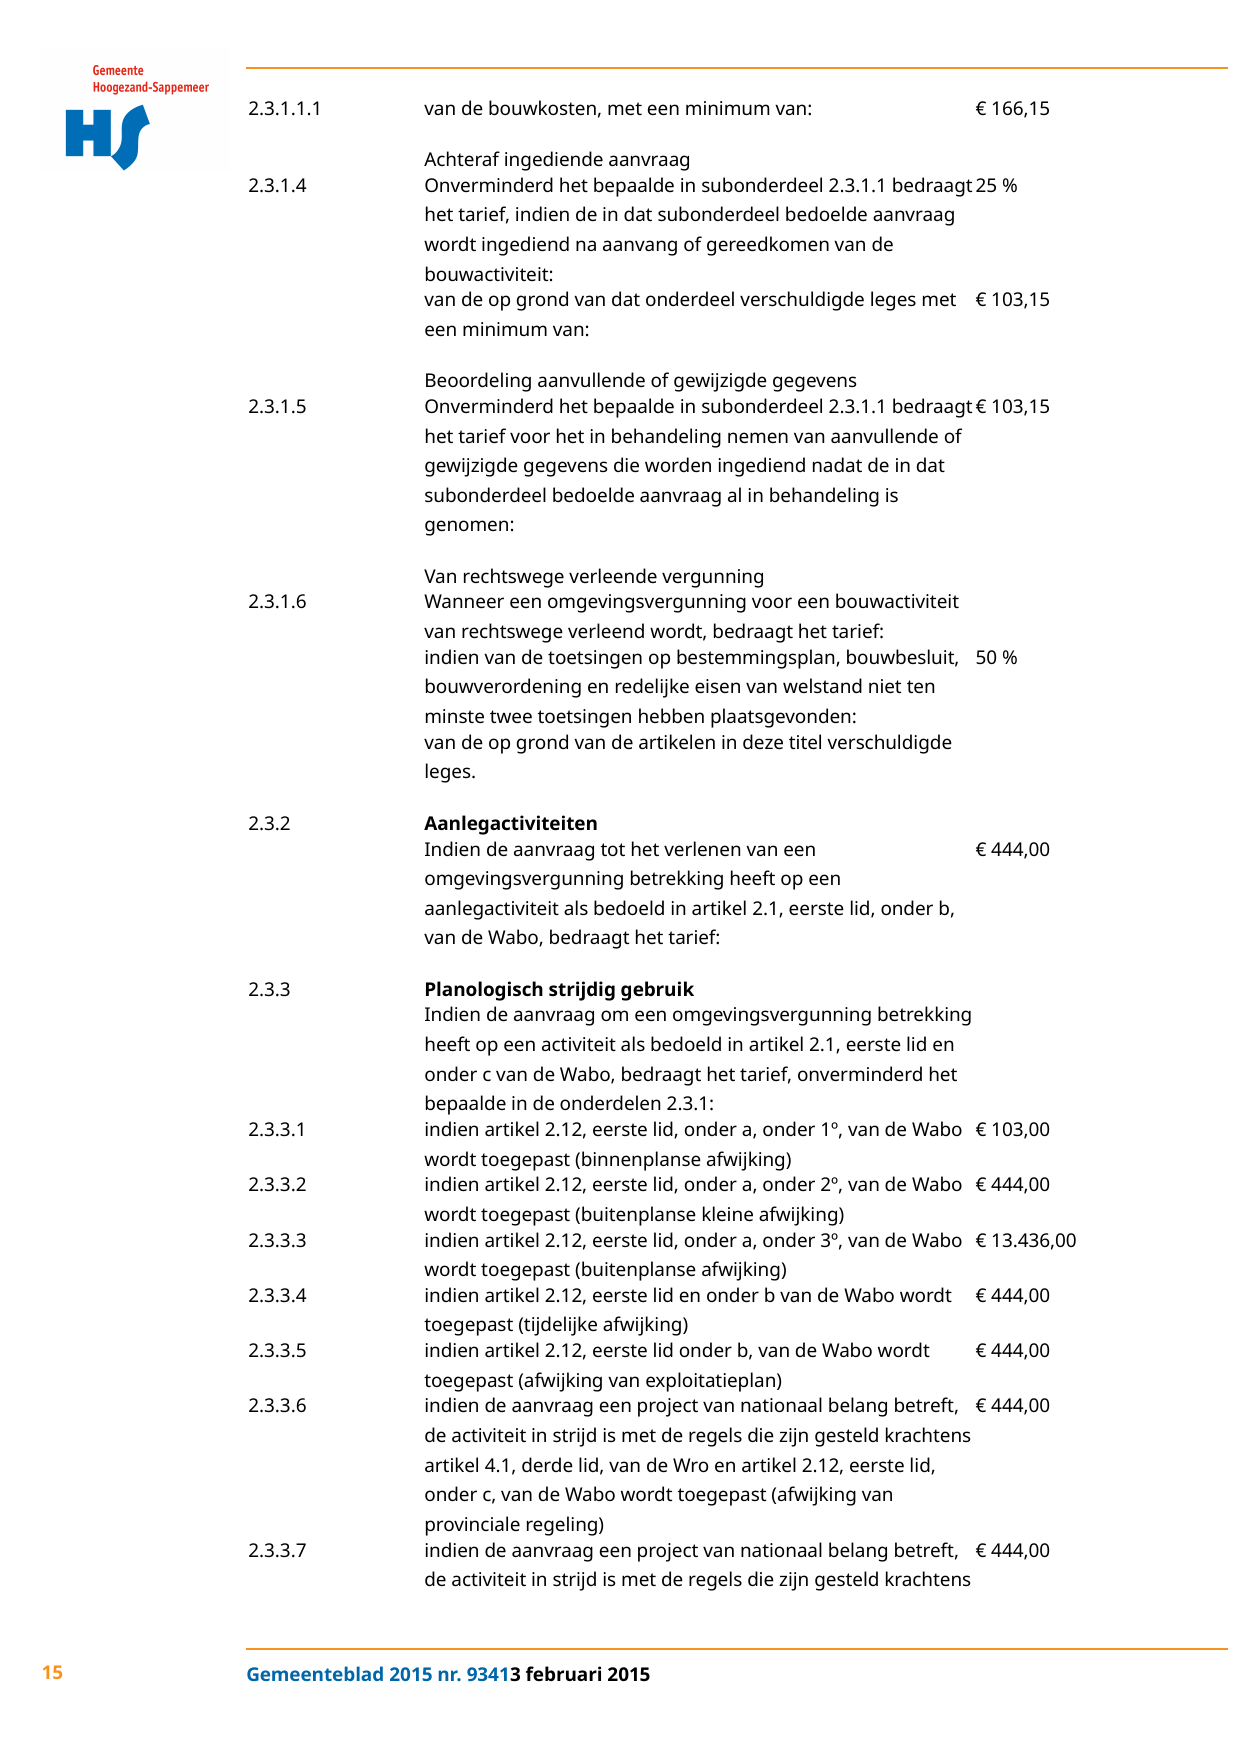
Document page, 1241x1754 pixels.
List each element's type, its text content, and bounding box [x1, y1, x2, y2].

table_cell van de bouwkosten, met een minimum van: [424, 95, 975, 121]
table_cell [248, 836, 424, 950]
table_cell € 444,00 [975, 1282, 1152, 1337]
table_cell [975, 976, 1152, 1002]
table_cell € 444,00 [975, 1537, 1152, 1592]
table_cell indien artikel 2.12, eerste lid, onder a, onder 2º, van de Wabo wordt toegepast (buitenplanse kleine afwijking) [424, 1171, 975, 1227]
table_cell 2.3.1.6 [248, 589, 424, 644]
table_cell 2.3.3.1 [248, 1116, 424, 1171]
table_cell € 444,00 [975, 1393, 1152, 1537]
table_cell 2.3.3.4 [248, 1282, 424, 1337]
table_cell 2.3.3.5 [248, 1338, 424, 1393]
table_cell [424, 784, 975, 810]
table_cell [248, 121, 424, 146]
table_cell [975, 589, 1152, 644]
table_cell indien artikel 2.12, eerste lid en onder b van de Wabo wordt toegepast (tijdelijke afwijking) [424, 1282, 975, 1337]
table_cell [975, 146, 1152, 172]
table_cell [975, 950, 1152, 976]
table_cell indien van de toetsingen op bestemmingsplan, bouwbesluit, bouwverordening en redelijke eisen van welstand niet ten minste twee toetsingen hebben plaatsgevonden: [424, 644, 975, 729]
table_cell 2.3.3.6 [248, 1393, 424, 1537]
table_cell [248, 1002, 424, 1116]
table_cell van de op grond van dat onderdeel verschuldigde leges met een minimum van: [424, 286, 975, 342]
table_cell 50 % [975, 644, 1152, 729]
picture [41, 47, 231, 172]
table_cell indien artikel 2.12, eerste lid, onder a, onder 1º, van de Wabo wordt toegepast (binnenplanse afwijking) [424, 1116, 975, 1171]
table_cell [248, 342, 424, 367]
table_cell [424, 342, 975, 367]
table_cell € 103,00 [975, 1116, 1152, 1171]
table_cell 2.3.3.7 [248, 1537, 424, 1592]
table_cell 2.3.1.4 [248, 172, 424, 286]
table_cell [975, 810, 1152, 836]
table_cell [975, 537, 1152, 563]
table_cell van de op grond van de artikelen in deze titel verschuldigde leges. [424, 729, 975, 784]
table_cell € 103,15 [975, 393, 1152, 537]
table_cell [248, 784, 424, 810]
table_cell € 444,00 [975, 1171, 1152, 1227]
table_cell Aanlegactiviteiten [424, 810, 975, 836]
table_cell € 103,15 [975, 286, 1152, 342]
table_cell [424, 537, 975, 563]
table_cell [975, 1002, 1152, 1116]
table_cell Indien de aanvraag tot het verlenen van een omgevingsvergunning betrekking heeft op een aanlegactiviteit als bedoeld in artikel 2.1, eerste lid, onder b, van de Wabo, bedraagt het tarief: [424, 836, 975, 950]
table_cell 2.3.2 [248, 810, 424, 836]
table_cell € 166,15 [975, 95, 1152, 121]
table_cell [248, 950, 424, 976]
table_cell [248, 368, 424, 393]
table_cell [248, 146, 424, 172]
table_cell Onverminderd het bepaalde in subonderdeel 2.3.1.1 bedraagt het tarief voor het in behandeling nemen van aanvullende of gewijzigde gegevens die worden ingediend nadat de in dat subonderdeel bedoelde aanvraag al in behandeling is genomen: [424, 393, 975, 537]
table_cell 2.3.3.2 [248, 1171, 424, 1227]
table_cell [248, 563, 424, 589]
table_cell Beoordeling aanvullende of gewijzigde gegevens [424, 368, 975, 393]
table_cell Planologisch strijdig gebruik [424, 976, 975, 1002]
table_cell € 444,00 [975, 1338, 1152, 1393]
table_cell Achteraf ingediende aanvraag [424, 146, 975, 172]
table_cell [424, 950, 975, 976]
table_cell [424, 121, 975, 146]
table_cell 2.3.1.1.1 [248, 95, 424, 121]
table_cell [975, 342, 1152, 367]
table_cell [975, 729, 1152, 784]
table_cell [975, 563, 1152, 589]
table_cell [975, 784, 1152, 810]
table_cell indien de aanvraag een project van nationaal belang betreft, de activiteit in strijd is met de regels die zijn gesteld krachtens artikel 4.1, derde lid, van de Wro en artikel 2.12, eerste lid, onder c, van de Wabo wordt toegepast (afwijking van provinciale regeling) [424, 1393, 975, 1537]
table_cell 2.3.1.5 [248, 393, 424, 537]
table_cell Van rechtswege verleende vergunning [424, 563, 975, 589]
table_cell Onverminderd het bepaalde in subonderdeel 2.3.1.1 bedraagt het tarief, indien de in dat subonderdeel bedoelde aanvraag wordt ingediend na aanvang of gereedkomen van de bouwactiviteit: [424, 172, 975, 286]
table_cell 2.3.3 [248, 976, 424, 1002]
table_cell Wanneer een omgevingsvergunning voor een bouwactiviteit van rechtswege verleend wordt, bedraagt het tarief: [424, 589, 975, 644]
table_cell € 13.436,00 [975, 1227, 1152, 1282]
table_cell 25 % [975, 172, 1152, 286]
table_cell indien artikel 2.12, eerste lid, onder a, onder 3º, van de Wabo wordt toegepast (buitenplanse afwijking) [424, 1227, 975, 1282]
table_cell [248, 729, 424, 784]
table_cell Indien de aanvraag om een omgevingsvergunning betrekking heeft op een activiteit als bedoeld in artikel 2.1, eerste lid en onder c van de Wabo, bedraagt het tarief, onverminderd het bepaalde in de onderdelen 2.3.1: [424, 1002, 975, 1116]
table_cell [248, 644, 424, 729]
table_cell € 444,00 [975, 836, 1152, 950]
table_cell [248, 286, 424, 342]
table_cell indien de aanvraag een project van nationaal belang betreft, de activiteit in strijd is met de regels die zijn gesteld krachtens [424, 1537, 975, 1592]
table_cell [975, 368, 1152, 393]
table_cell 2.3.3.3 [248, 1227, 424, 1282]
table_cell indien artikel 2.12, eerste lid onder b, van de Wabo wordt toegepast (afwijking van exploitatieplan) [424, 1338, 975, 1393]
table_cell [248, 537, 424, 563]
table_cell [975, 121, 1152, 146]
